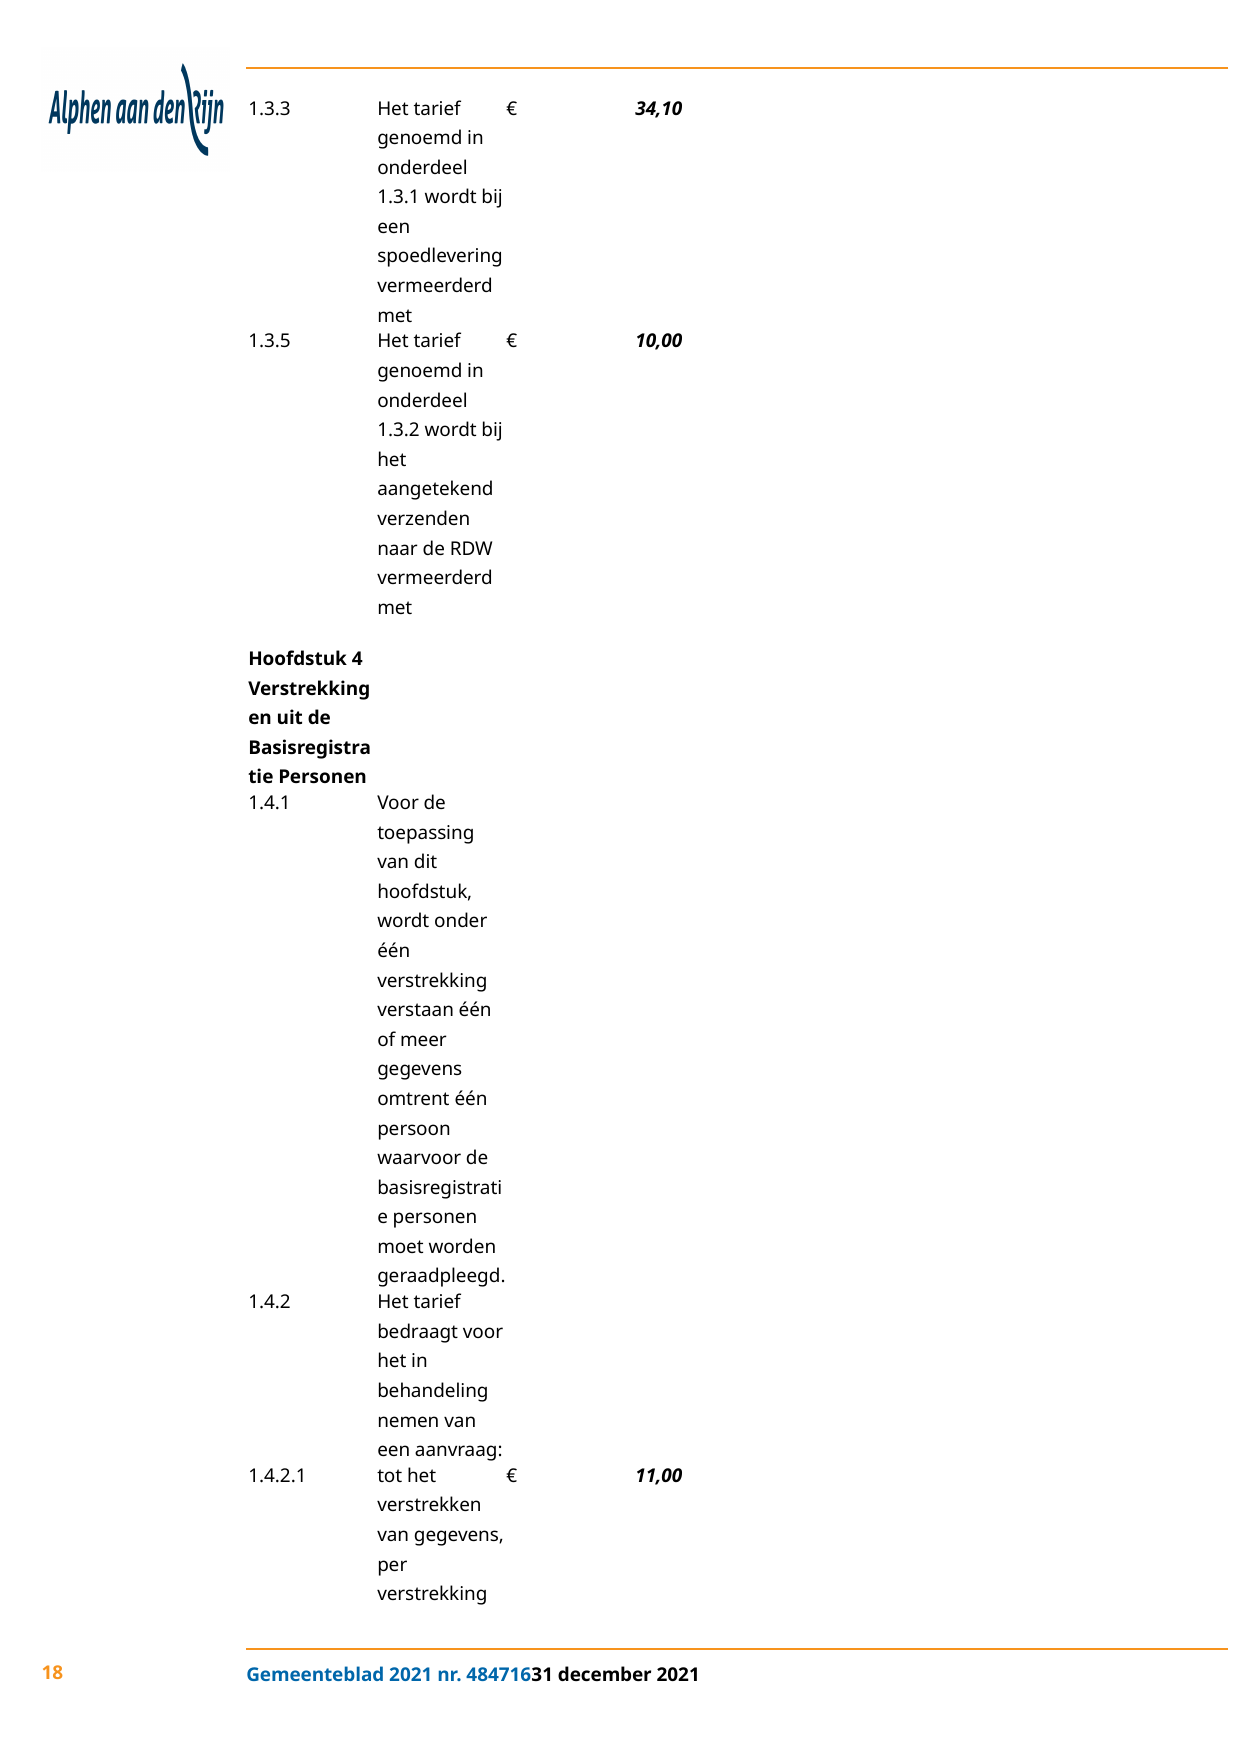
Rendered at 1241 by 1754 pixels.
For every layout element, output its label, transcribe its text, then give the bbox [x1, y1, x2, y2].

table_cell 1.3.3 [248, 95, 377, 328]
table_cell [1023, 95, 1152, 328]
table_cell 1.4.2 [248, 1289, 377, 1462]
table_cell Het tarief genoemd in onderdeel 1.3.1 wordt bij een spoedlevering vermeerderd met [377, 95, 506, 328]
table_cell [248, 620, 377, 645]
table_cell Het tarief genoemd in onderdeel 1.3.2 wordt bij het aangetekend verzenden naar de RDW vermeerderd met [377, 328, 506, 619]
table_cell [377, 645, 506, 789]
table_cell [764, 1289, 893, 1462]
table_cell 11,00 [635, 1462, 764, 1606]
table_cell [635, 789, 764, 1288]
table_cell [894, 95, 1022, 328]
picture [41, 47, 231, 172]
table_cell [894, 328, 1022, 619]
table_cell € [506, 1462, 635, 1606]
table_cell 10,00 [635, 328, 764, 619]
table_cell [894, 620, 1022, 645]
table_cell [1023, 645, 1152, 789]
table_cell 34,10 [635, 95, 764, 328]
table_cell [764, 95, 893, 328]
table_cell [635, 1289, 764, 1462]
table_cell [1023, 1289, 1152, 1462]
table_cell [764, 789, 893, 1288]
table_cell [635, 645, 764, 789]
table_cell [894, 789, 1022, 1288]
table_cell [764, 328, 893, 619]
table_cell [506, 789, 635, 1288]
table_cell [764, 645, 893, 789]
table_cell tot het verstrekken van gegevens, per verstrekking [377, 1462, 506, 1606]
table_cell € [506, 95, 635, 328]
table_cell Het tarief bedraagt voor het in behandeling nemen van een aanvraag: [377, 1289, 506, 1462]
table_cell [764, 620, 893, 645]
table_cell Voor de toepassing van dit hoofdstuk, wordt onder één verstrekking verstaan één of meer gegevens omtrent één persoon waarvoor de basisregistratie personen moet worden geraadpleegd. [377, 789, 506, 1288]
table_cell [506, 1289, 635, 1462]
table_cell [1023, 1462, 1152, 1606]
table_cell [1023, 328, 1152, 619]
table_cell [506, 620, 635, 645]
table_cell [506, 645, 635, 789]
table_cell [894, 1462, 1022, 1606]
table_cell 1.4.2.1 [248, 1462, 377, 1606]
table_cell [894, 645, 1022, 789]
table_cell [894, 1289, 1022, 1462]
table_cell [377, 620, 506, 645]
table_cell 1.3.5 [248, 328, 377, 619]
table_cell 1.4.1 [248, 789, 377, 1288]
table_cell € [506, 328, 635, 619]
table_cell [1023, 620, 1152, 645]
table_cell [1023, 789, 1152, 1288]
table_cell [635, 620, 764, 645]
table_cell Hoofdstuk 4 Verstrekkingen uit de Basisregistratie Personen [248, 645, 377, 789]
table_cell [764, 1462, 893, 1606]
